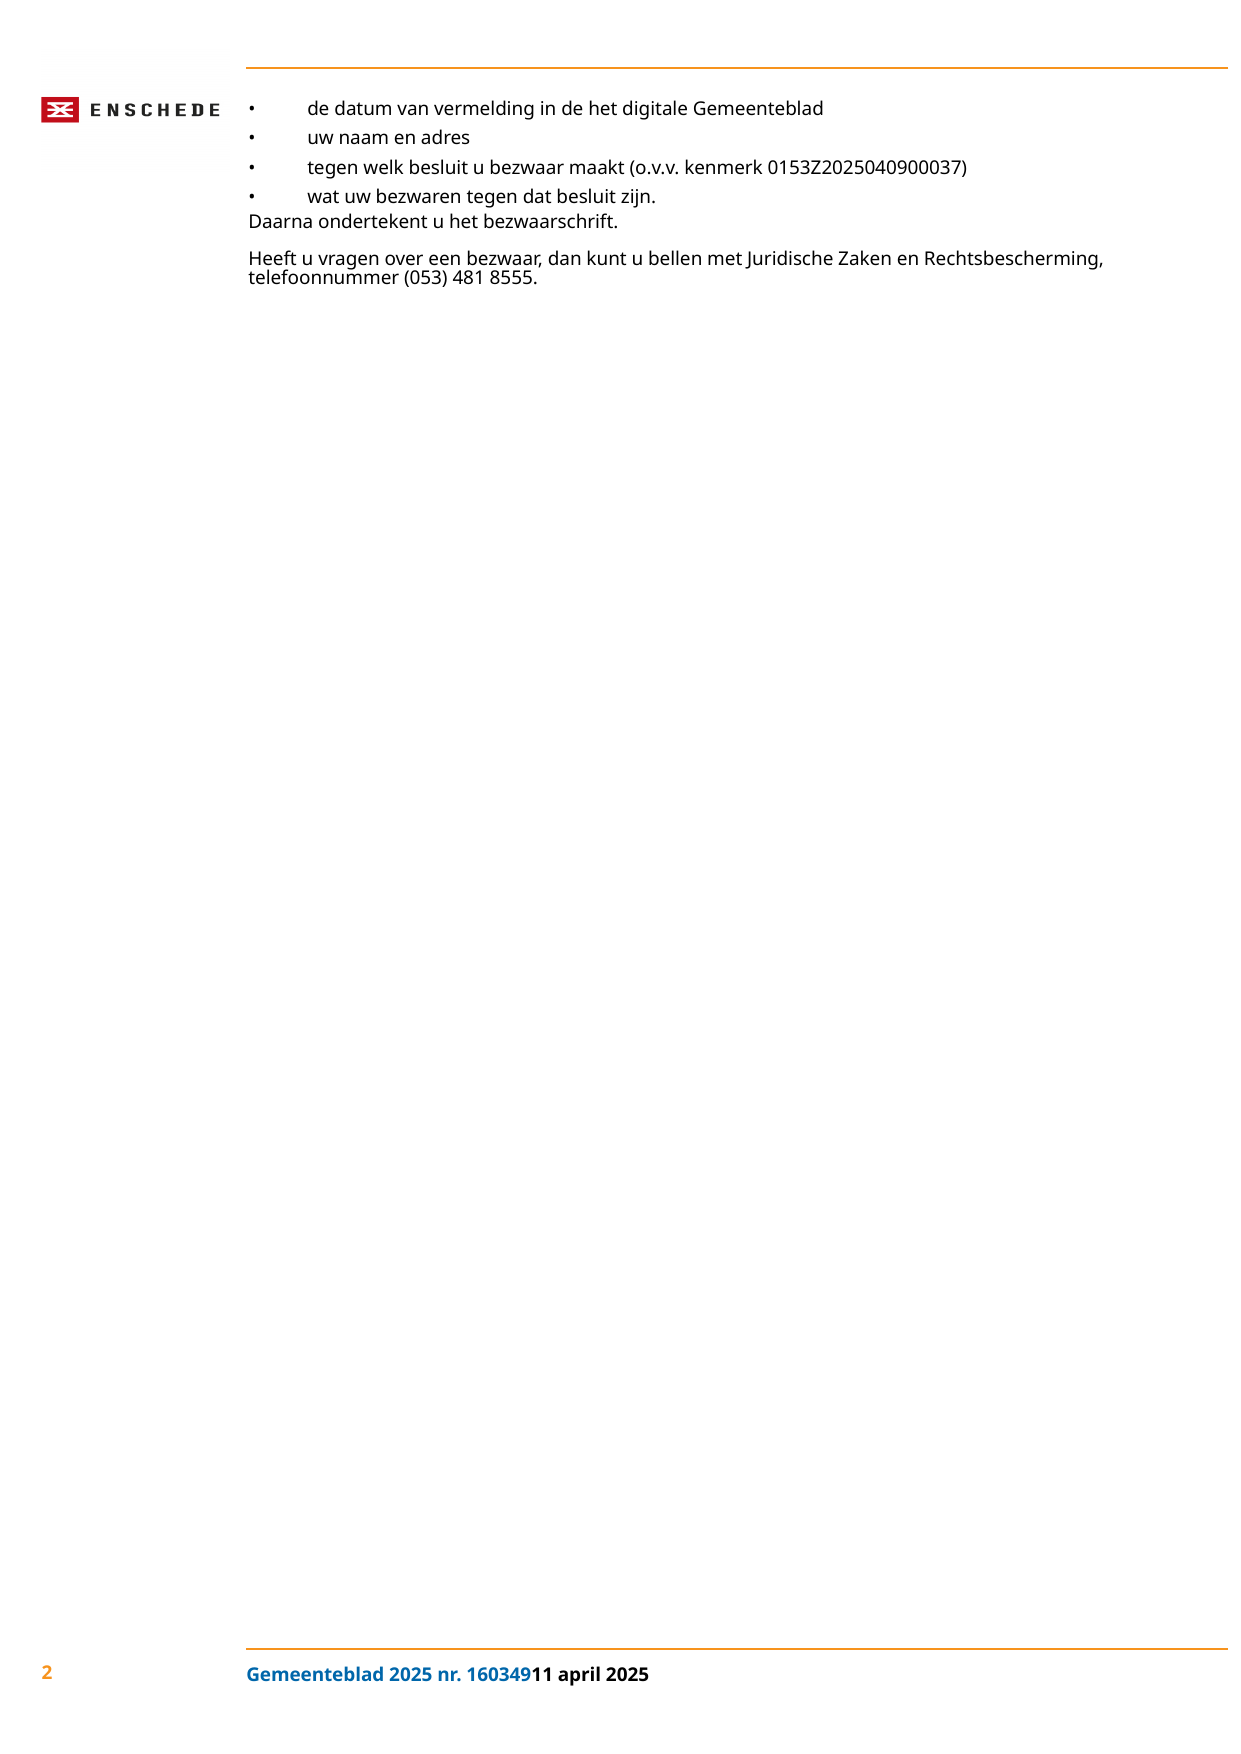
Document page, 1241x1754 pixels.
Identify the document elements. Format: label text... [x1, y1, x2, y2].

list de datum van vermelding in de het digitale Gemeenteblad [248, 95, 1152, 121]
list uw naam en adres [248, 124, 1152, 150]
text Daarna ondertekent u het bezwaarschrift. [248, 213, 1152, 232]
text Heeft u vragen over een bezwaar, dan kunt u bellen met Juridische Zaken en Rechtsbescherming, telefoonnummer (053) 481 8555. [248, 250, 1152, 289]
list tegen welk besluit u bezwaar maakt (o.v.v. kenmerk 0153Z2025040900037) [248, 154, 1152, 180]
list wat uw bezwaren tegen dat besluit zijn. [248, 183, 1152, 209]
picture [41, 47, 231, 172]
